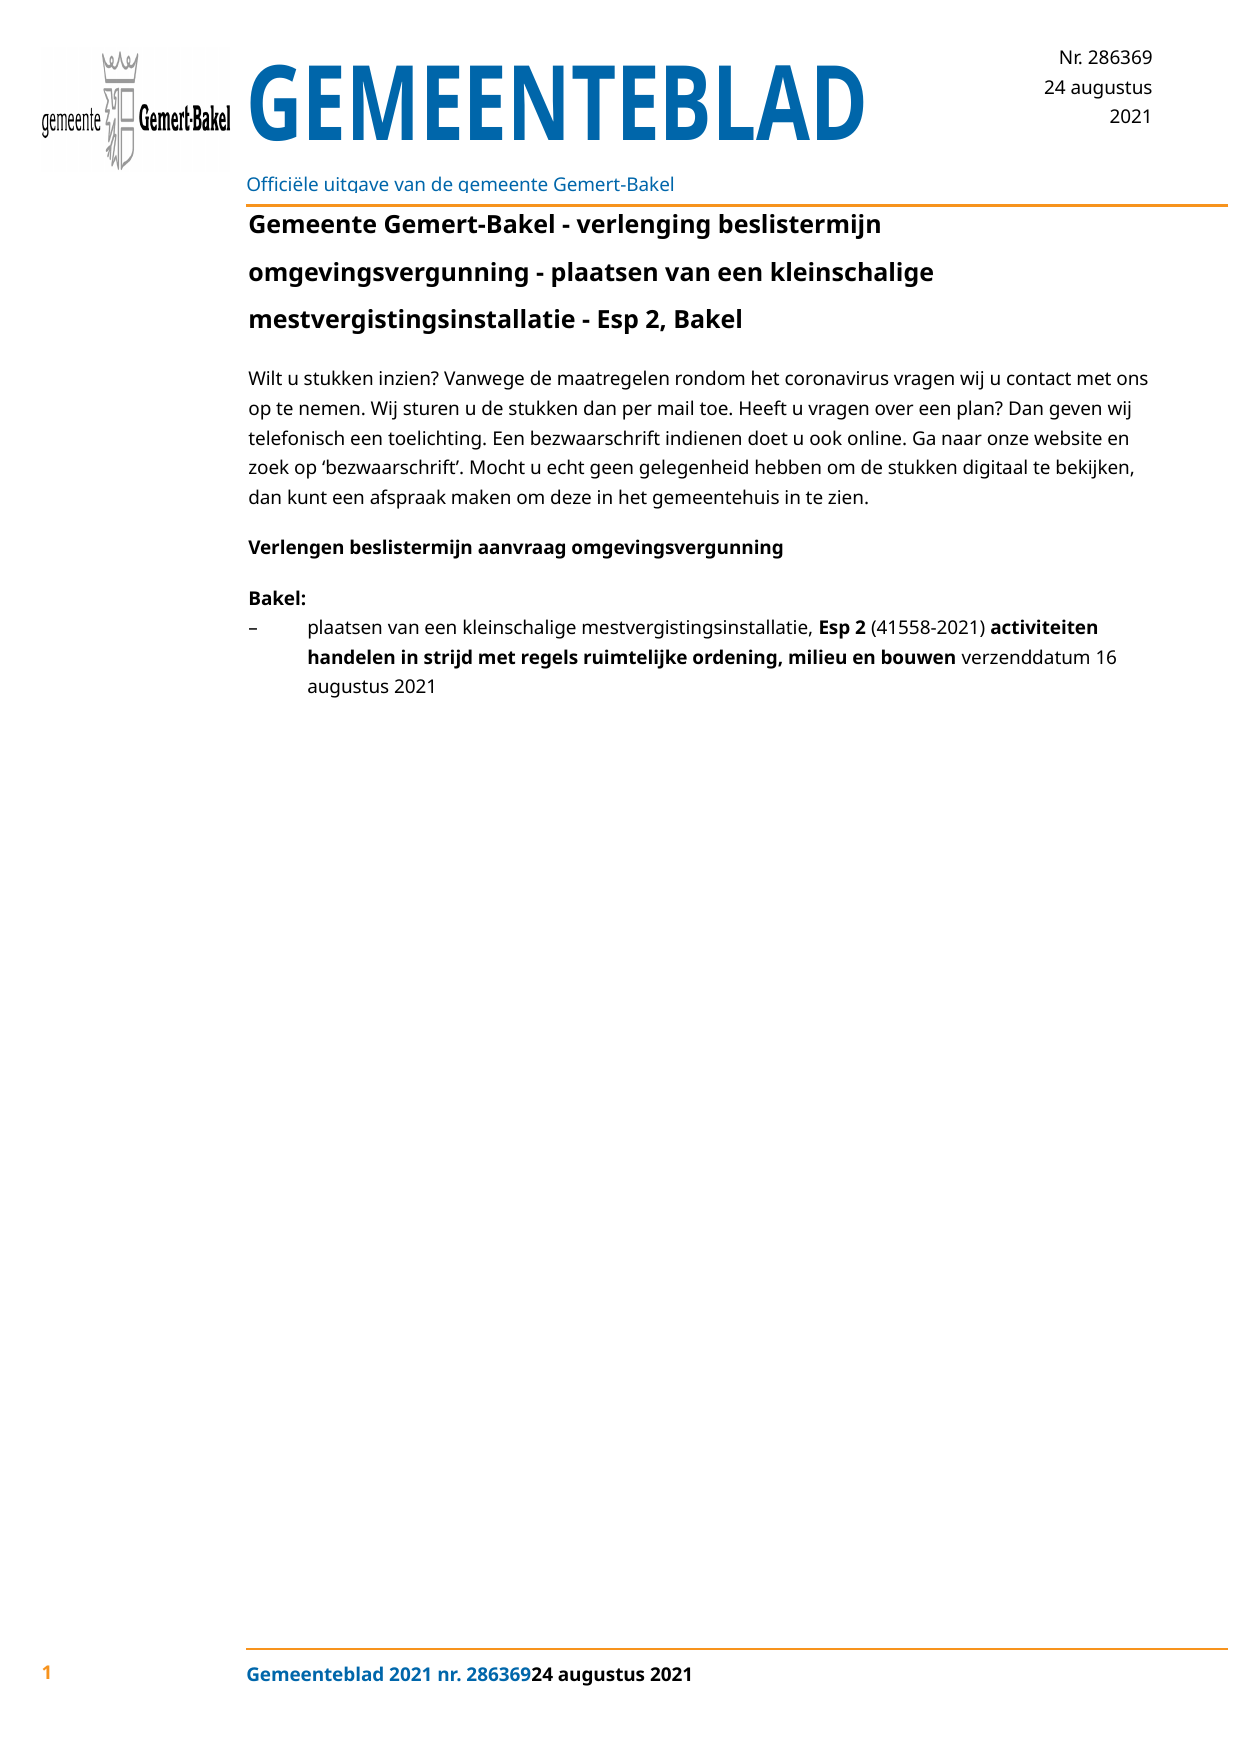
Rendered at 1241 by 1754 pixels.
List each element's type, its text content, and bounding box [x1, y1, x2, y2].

text Gemeente Gemert-Bakel - verlenging beslistermijn omgevingsvergunning - plaatsen van een kleinschalige mestvergistingsinstallatie - Esp 2, Bakel [248, 207, 1152, 336]
text Verlengen beslistermijn aanvraag omgevingsvergunning [248, 534, 1152, 560]
picture [41, 47, 231, 172]
text Bakel: [248, 585, 1152, 610]
list plaatsen van een kleinschalige mestvergistingsinstallatie, Esp 2 (41558-2021) activiteiten handelen in strijd met regels ruimtelijke ordening, milieu en bouwen verzenddatum 16 augustus 2021 [248, 614, 1152, 699]
text Wilt u stukken inzien? Vanwege de maatregelen rondom het coronavirus vragen wij u contact met ons op te nemen. Wij sturen u de stukken dan per mail toe. Heeft u vragen over een plan? Dan geven wij telefonisch een toelichting. Een bezwaarschrift indienen doet u ook online. Ga naar onze website en zoek op ‘bezwaarschrift’. Mocht u echt geen gelegenheid hebben om de stukken digitaal te bekijken, dan kunt een afspraak maken om deze in het gemeentehuis in te zien. [248, 366, 1152, 509]
